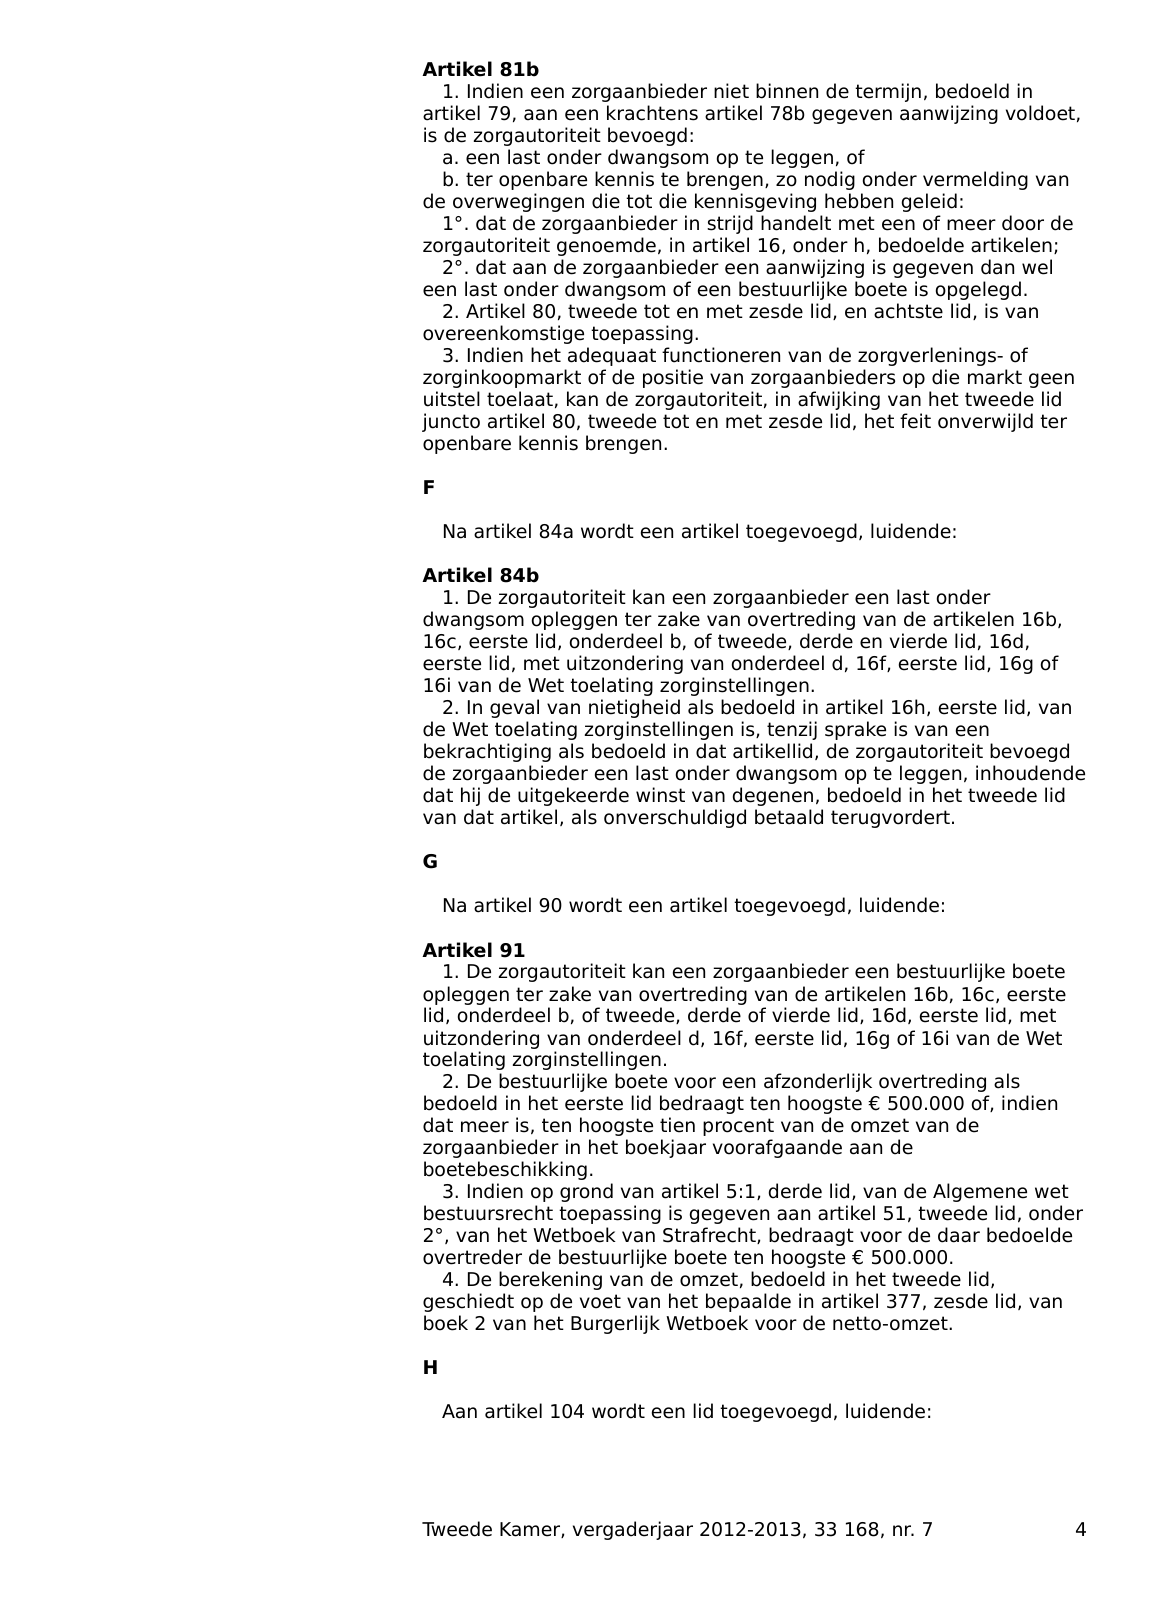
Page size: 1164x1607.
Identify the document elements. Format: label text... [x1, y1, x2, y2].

text 4. De berekening van de omzet, bedoeld in het tweede lid, geschiedt op de voet van het bepaalde in artikel 377, zesde lid, van boek 2 van het Burgerlijk Wetboek voor de netto-omzet. [422, 1269, 1087, 1335]
subtitle Artikel 91 [422, 939, 1087, 961]
text 2. Artikel 80, tweede tot en met zesde lid, en achtste lid, is van overeenkomstige toepassing. [422, 301, 1087, 345]
text 2. De bestuurlijke boete voor een afzonderlijk overtreding als bedoeld in het eerste lid bedraagt ten hoogste € 500.000 of, indien dat meer is, ten hoogste tien procent van de omzet van de zorgaanbieder in het boekjaar voorafgaande aan de boetebeschikking. [422, 1071, 1087, 1181]
subtitle Artikel 84b [422, 565, 1087, 587]
text Na artikel 90 wordt een artikel toegevoegd, luidende: [422, 895, 1087, 917]
text b. ter openbare kennis te brengen, zo nodig onder vermelding van de overwegingen die tot die kennisgeving hebben geleid: [422, 169, 1087, 213]
text a. een last onder dwangsom op te leggen, of [422, 147, 1087, 169]
text 3. Indien het adequaat functioneren van de zorgverlenings- of zorginkoopmarkt of de positie van zorgaanbieders op die markt geen uitstel toelaat, kan de zorgautoriteit, in afwijking van het tweede lid juncto artikel 80, tweede tot en met zesde lid, het feit onverwijld ter openbare kennis brengen. [422, 345, 1087, 455]
subtitle G [422, 851, 1087, 873]
text 2°. dat aan de zorgaanbieder een aanwijzing is gegeven dan wel een last onder dwangsom of een bestuurlijke boete is opgelegd. [422, 257, 1087, 301]
text 1°. dat de zorgaanbieder in strijd handelt met een of meer door de zorgautoriteit genoemde, in artikel 16, onder h, bedoelde artikelen; [422, 213, 1087, 257]
text 2. In geval van nietigheid als bedoeld in artikel 16h, eerste lid, van de Wet toelating zorginstellingen is, tenzij sprake is van een bekrachtiging als bedoeld in dat artikellid, de zorgautoriteit bevoegd de zorgaanbieder een last onder dwangsom op te leggen, inhoudende dat hij de uitgekeerde winst van degenen, bedoeld in het tweede lid van dat artikel, als onverschuldigd betaald terugvordert. [422, 697, 1087, 829]
text 1. Indien een zorgaanbieder niet binnen de termijn, bedoeld in artikel 79, aan een krachtens artikel 78b gegeven aanwijzing voldoet, is de zorgautoriteit bevoegd: [422, 81, 1087, 147]
subtitle F [422, 477, 1087, 499]
text Na artikel 84a wordt een artikel toegevoegd, luidende: [422, 521, 1087, 543]
text Aan artikel 104 wordt een lid toegevoegd, luidende: [422, 1401, 1087, 1423]
text 3. Indien op grond van artikel 5:1, derde lid, van de Algemene wet bestuursrecht toepassing is gegeven aan artikel 51, tweede lid, onder 2°, van het Wetboek van Strafrecht, bedraagt voor de daar bedoelde overtreder de bestuurlijke boete ten hoogste € 500.000. [422, 1181, 1087, 1269]
text 1. De zorgautoriteit kan een zorgaanbieder een bestuurlijke boete opleggen ter zake van overtreding van de artikelen 16b, 16c, eerste lid, onderdeel b, of tweede, derde of vierde lid, 16d, eerste lid, met uitzondering van onderdeel d, 16f, eerste lid, 16g of 16i van de Wet toelating zorginstellingen. [422, 961, 1087, 1071]
subtitle Artikel 81b [422, 59, 1087, 81]
subtitle H [422, 1357, 1087, 1379]
text 1. De zorgautoriteit kan een zorgaanbieder een last onder dwangsom opleggen ter zake van overtreding van de artikelen 16b, 16c, eerste lid, onderdeel b, of tweede, derde en vierde lid, 16d, eerste lid, met uitzondering van onderdeel d, 16f, eerste lid, 16g of 16i van de Wet toelating zorginstellingen. [422, 587, 1087, 697]
